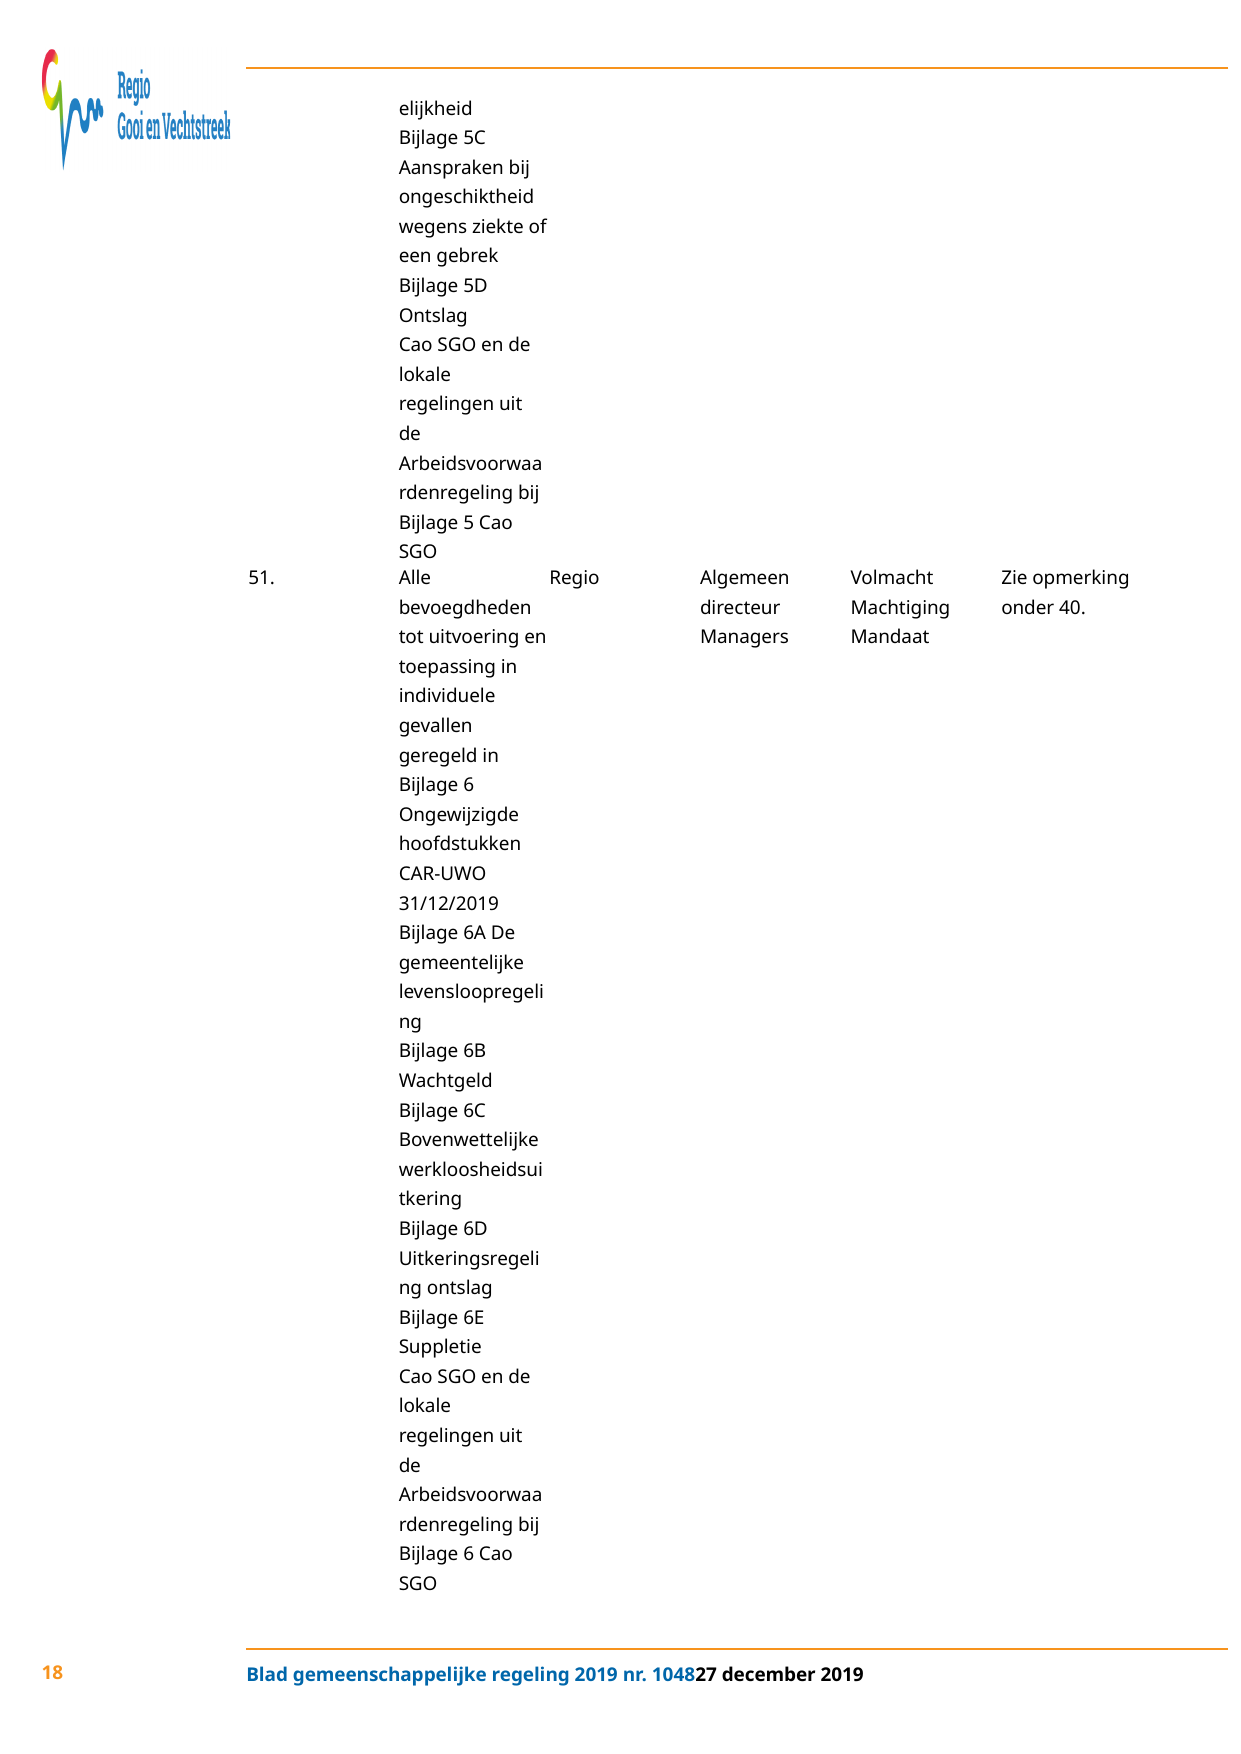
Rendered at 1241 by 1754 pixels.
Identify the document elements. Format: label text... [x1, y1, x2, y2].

table_cell [700, 95, 850, 564]
table_cell elijkheid Bijlage 5C Aanspraken bij ongeschiktheid wegens ziekte of een gebrek Bijlage 5D Ontslag Cao SGO en de lokale regelingen uit de Arbeidsvoorwaardenregeling bij Bijlage 5 Cao SGO [399, 95, 549, 564]
picture [41, 47, 231, 172]
table_cell 51. [248, 564, 398, 1596]
table_cell Algemeen directeur Managers [700, 564, 850, 1596]
table_cell Volmacht Machtiging Mandaat [850, 564, 1001, 1596]
table_cell Regio [549, 564, 700, 1596]
table_cell Alle bevoegdheden tot uitvoering en toepassing in individuele gevallen geregeld in Bijlage 6 Ongewijzigde hoofdstukken CAR-UWO 31/12/2019 Bijlage 6A De gemeentelijke levensloopregeling Bijlage 6B Wachtgeld Bijlage 6C Bovenwettelijke werkloosheidsuitkering Bijlage 6D Uitkeringsregeling ontslag Bijlage 6E Suppletie Cao SGO en de lokale regelingen uit de Arbeidsvoorwaardenregeling bij Bijlage 6 Cao SGO [399, 564, 549, 1596]
table_cell [1001, 95, 1152, 564]
table_cell Zie opmerking onder 40. [1001, 564, 1152, 1596]
table_cell [850, 95, 1001, 564]
table_cell [549, 95, 700, 564]
table_cell [248, 95, 398, 564]
